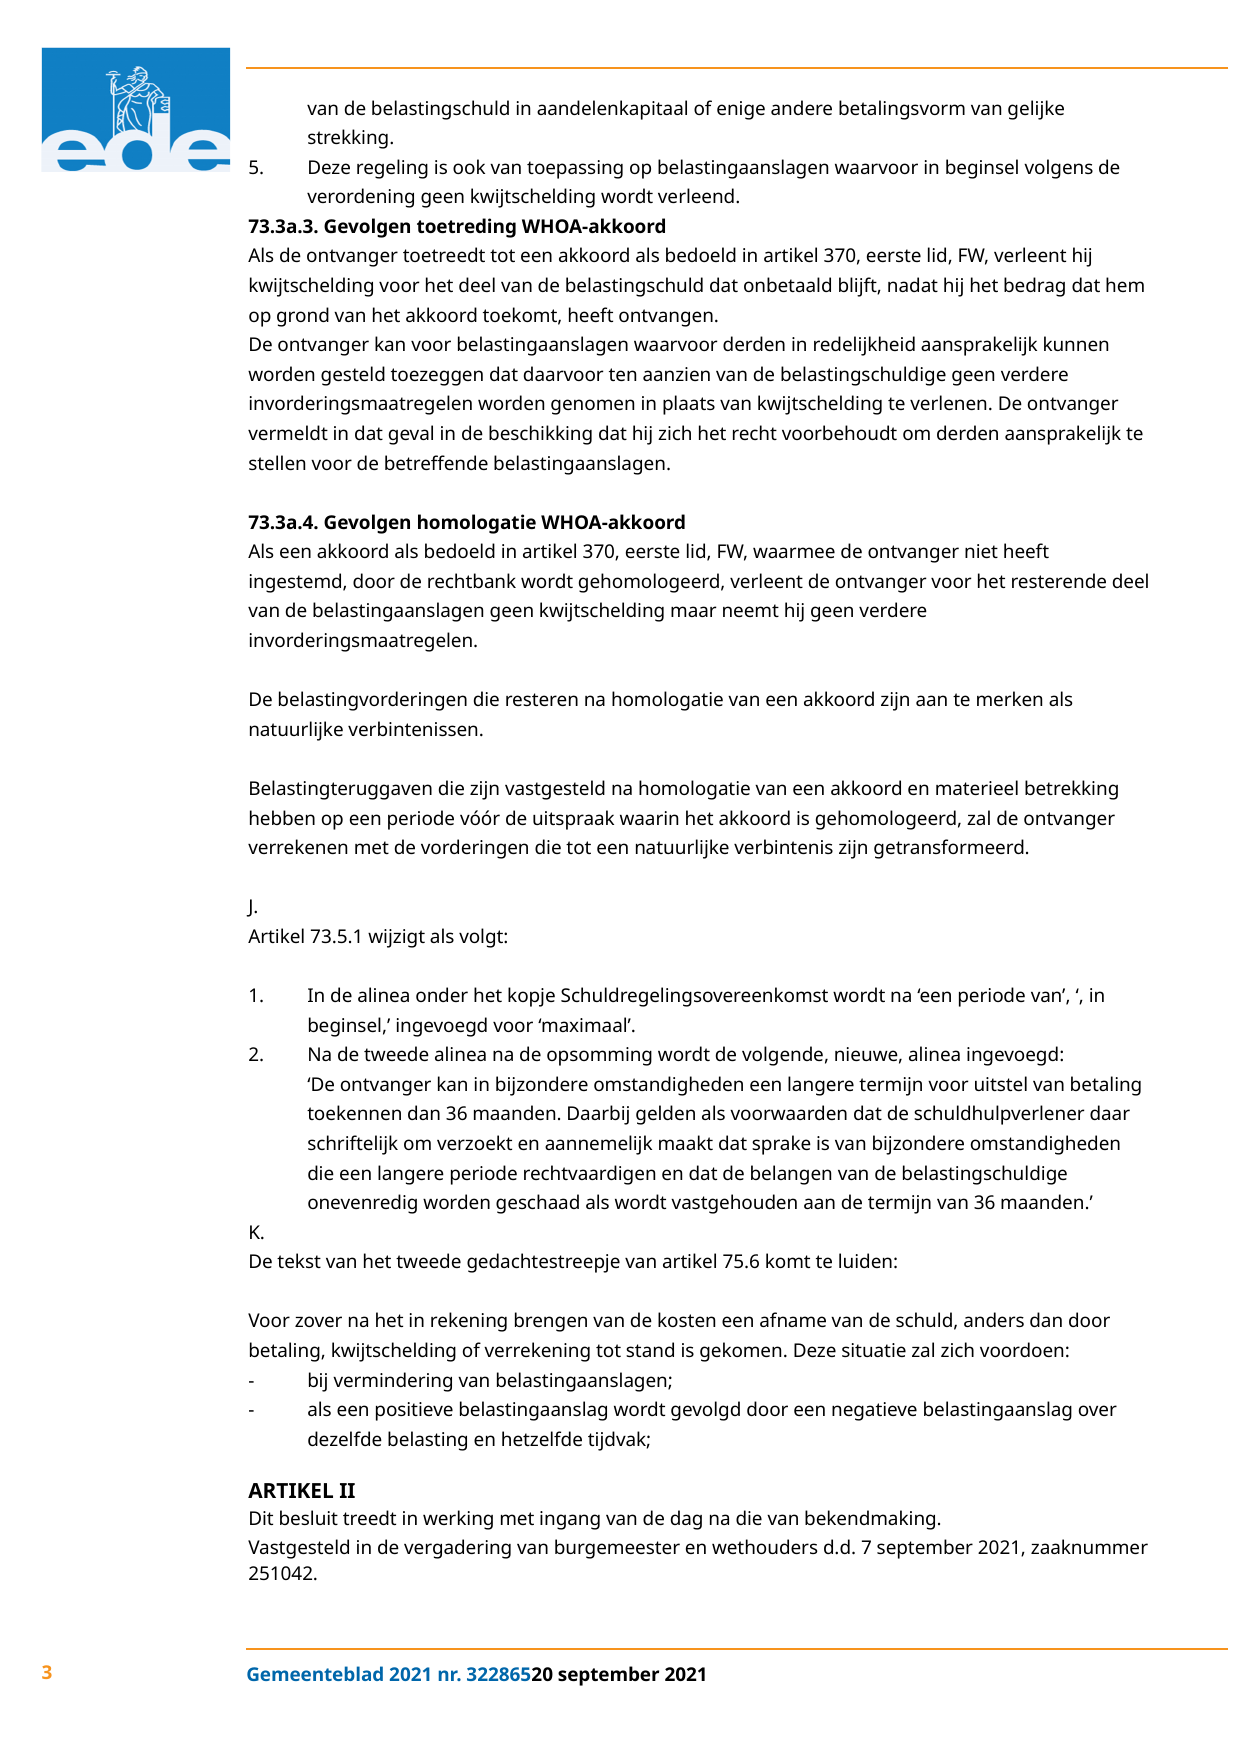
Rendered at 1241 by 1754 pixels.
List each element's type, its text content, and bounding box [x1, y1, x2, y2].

text J. [248, 893, 1152, 919]
list In de alinea onder het kopje Schuldregelingsovereenkomst wordt na ‘een periode van’, ‘, in beginsel,’ ingevoegd voor ‘maximaal’. [248, 982, 1152, 1038]
list van de belastingschuld in aandelenkapitaal of enige andere betalingsvorm van gelijke strekking. [248, 95, 1152, 150]
list Deze regeling is ook van toepassing op belastingaanslagen waarvoor in beginsel volgens de verordening geen kwijtschelding wordt verleend. [248, 154, 1152, 209]
text Vastgesteld in de vergadering van burgemeester en wethouders d.d. 7 september 2021, zaaknummer 251042. [248, 1534, 1152, 1586]
text K. [248, 1219, 1152, 1245]
list ‘De ontvanger kan in bijzondere omstandigheden een langere termijn voor uitstel van betaling toekennen dan 36 maanden. Daarbij gelden als voorwaarden dat de schuldhulpverlener daar schriftelijk om verzoekt en aannemelijk maakt dat sprake is van bijzondere omstandigheden die een langere periode rechtvaardigen en dat de belangen van de belastingschuldige onevenredig worden geschaad als wordt vastgehouden aan de termijn van 36 maanden.’ [248, 1071, 1152, 1215]
text Als de ontvanger toetreedt tot een akkoord als bedoeld in artikel 370, eerste lid, FW, verleent hij kwijtschelding voor het deel van de belastingschuld dat onbetaald blijft, nadat hij het bedrag dat hem op grond van het akkoord toekomt, heeft ontvangen. [248, 243, 1152, 328]
picture [41, 47, 231, 172]
text Belastingteruggaven die zijn vastgesteld na homologatie van een akkoord en materieel betrekking hebben op een periode vóór de uitspraak waarin het akkoord is gehomologeerd, zal de ontvanger verrekenen met de vorderingen die tot een natuurlijke verbintenis zijn getransformeerd. [248, 775, 1152, 860]
text 73.3a.4. Gevolgen homologatie WHOA-akkoord [248, 509, 1152, 535]
text ARTIKEL II [248, 1476, 1152, 1505]
text Dit besluit treedt in werking met ingang van de dag na die van bekendmaking. [248, 1505, 1152, 1531]
list Na de tweede alinea na de opsomming wordt de volgende, nieuwe, alinea ingevoegd: [248, 1041, 1152, 1067]
text 73.3a.3. Gevolgen toetreding WHOA-akkoord [248, 213, 1152, 239]
text De ontvanger kan voor belastingaanslagen waarvoor derden in redelijkheid aansprakelijk kunnen worden gesteld toezeggen dat daarvoor ten aanzien van de belastingschuldige geen verdere invorderingsmaatregelen worden genomen in plaats van kwijtschelding te verlenen. De ontvanger vermeldt in dat geval in de beschikking dat hij zich het recht voorbehoudt om derden aansprakelijk te stellen voor de betreffende belastingaanslagen. [248, 331, 1152, 476]
text Voor zover na het in rekening brengen van de kosten een afname van de schuld, anders dan door betaling, kwijtschelding of verrekening tot stand is gekomen. Deze situatie zal zich voordoen: [248, 1308, 1152, 1363]
text Artikel 73.5.1 wijzigt als volgt: [248, 923, 1152, 949]
text De tekst van het tweede gedachtestreepje van artikel 75.6 komt te luiden: [248, 1248, 1152, 1274]
text De belastingvorderingen die resteren na homologatie van een akkoord zijn aan te merken als natuurlijke verbintenissen. [248, 686, 1152, 742]
text Als een akkoord als bedoeld in artikel 370, eerste lid, FW, waarmee de ontvanger niet heeft ingestemd, door de rechtbank wordt gehomologeerd, verleent de ontvanger voor het resterende deel van de belastingaanslagen geen kwijtschelding maar neemt hij geen verdere invorderingsmaatregelen. [248, 538, 1152, 653]
list als een positieve belastingaanslag wordt gevolgd door een negatieve belastingaanslag over dezelfde belasting en hetzelfde tijdvak; [248, 1396, 1152, 1452]
list bij vermindering van belastingaanslagen; [248, 1367, 1152, 1393]
